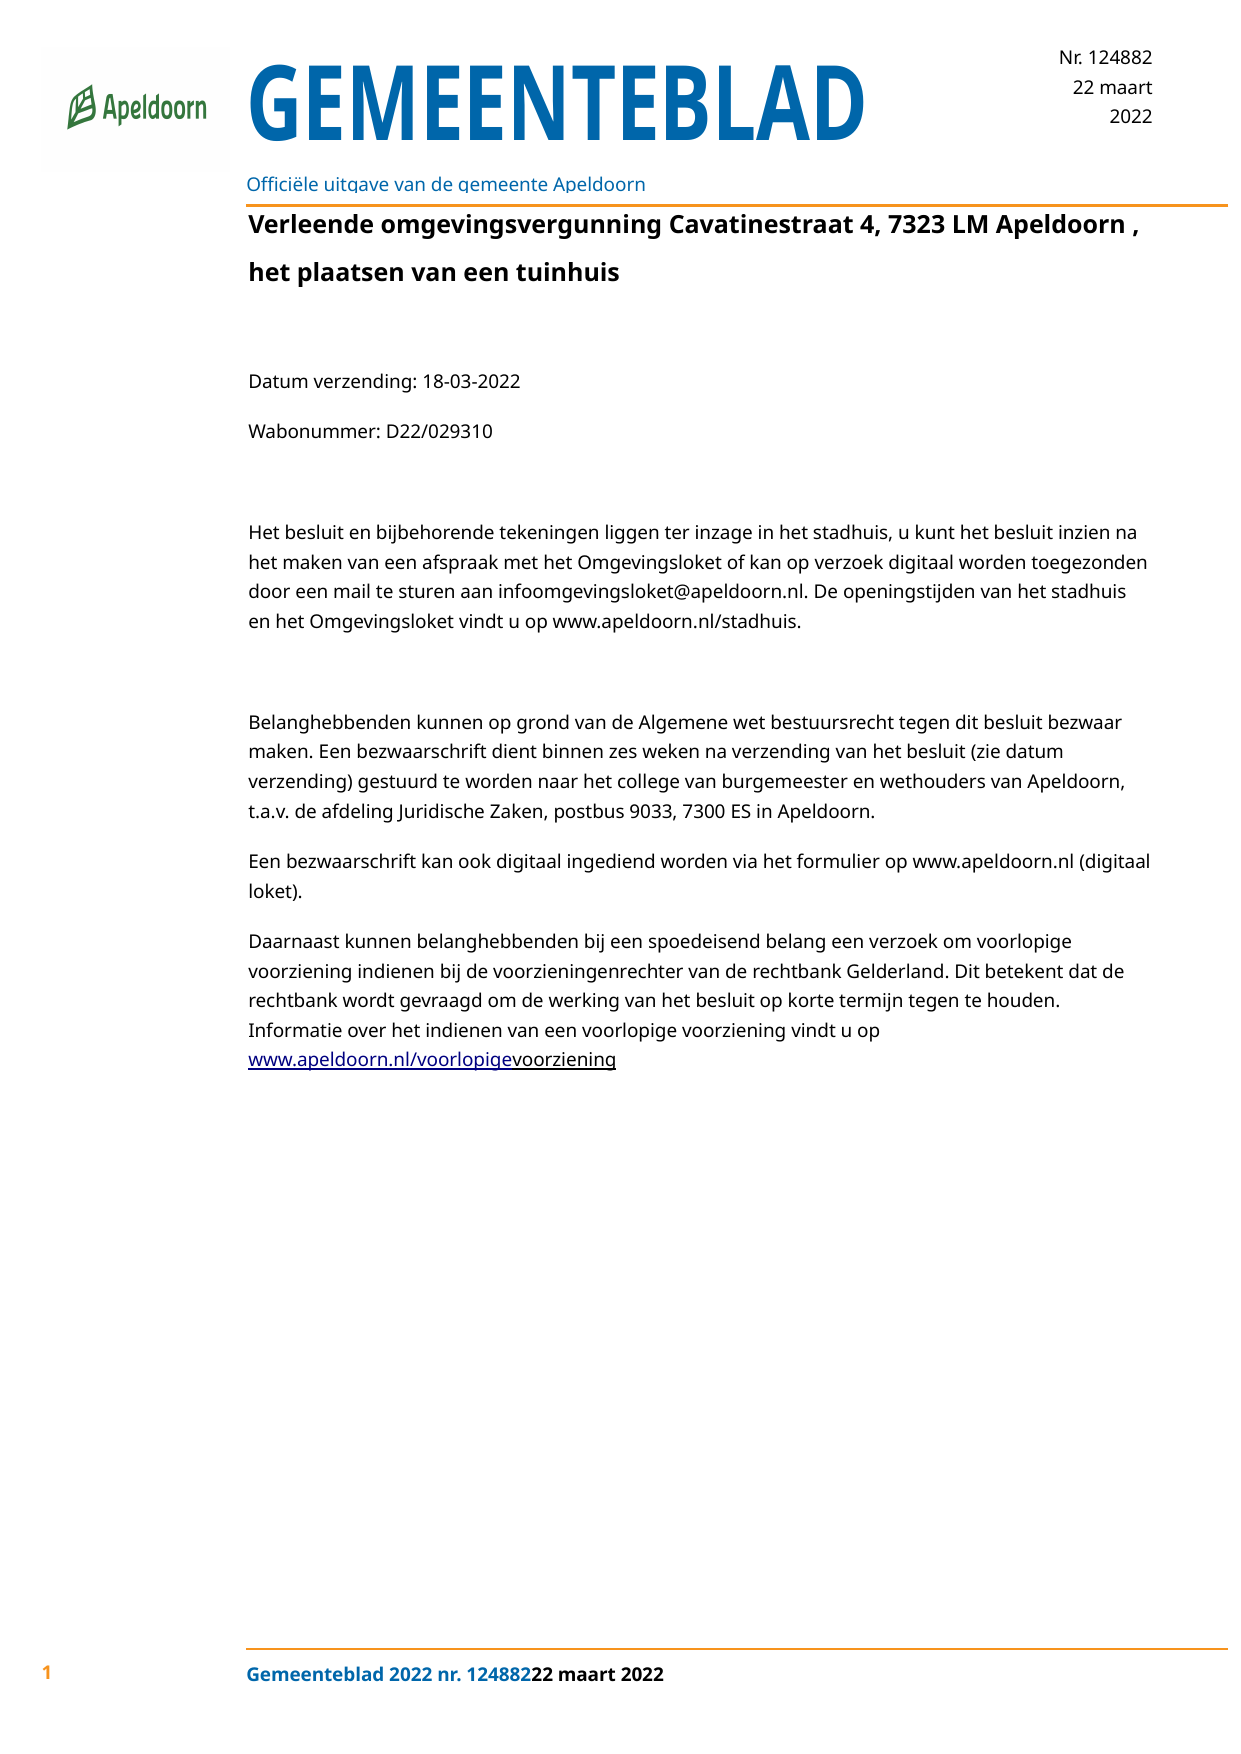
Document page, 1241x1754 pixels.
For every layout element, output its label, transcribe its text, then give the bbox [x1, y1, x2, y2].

text Daarnaast kunnen belanghebbenden bij een spoedeisend belang een verzoek om voorlopige voorziening indienen bij de voorzieningenrechter van de rechtbank Gelderland. Dit betekent dat de rechtbank wordt gevraagd om de werking van het besluit op korte termijn tegen te houden. Informatie over het indienen van een voorlopige voorziening vindt u op www.apeldoorn.nl/voorlopigevoorziening [248, 928, 1152, 1072]
text Verleende omgevingsvergunning Cavatinestraat 4, 7323 LM Apeldoorn , het plaatsen van een tuinhuis [248, 207, 1152, 288]
picture [41, 47, 231, 172]
text Datum verzending: 18-03-2022 [248, 368, 1152, 394]
text Wabonummer: D22/029310 [248, 419, 1152, 444]
text Belanghebbenden kunnen op grond van de Algemene wet bestuursrecht tegen dit besluit bezwaar maken. Een bezwaarschrift dient binnen zes weken na verzending van het besluit (zie datum verzending) gestuurd te worden naar het college van burgemeester en wethouders van Apeldoorn, t.a.v. de afdeling Juridische Zaken, postbus 9033, 7300 ES in Apeldoorn. [248, 709, 1152, 824]
text Een bezwaarschrift kan ook digitaal ingediend worden via het formulier op www.apeldoorn.nl (digitaal loket). [248, 848, 1152, 904]
text Het besluit en bijbehorende tekeningen liggen ter inzage in het stadhuis, u kunt het besluit inzien na het maken van een afspraak met het Omgevingsloket of kan op verzoek digitaal worden toegezonden door een mail te sturen aan infoomgevingsloket@apeldoorn.nl. De openingstijden van het stadhuis en het Omgevingsloket vindt u op www.apeldoorn.nl/stadhuis. [248, 519, 1152, 634]
